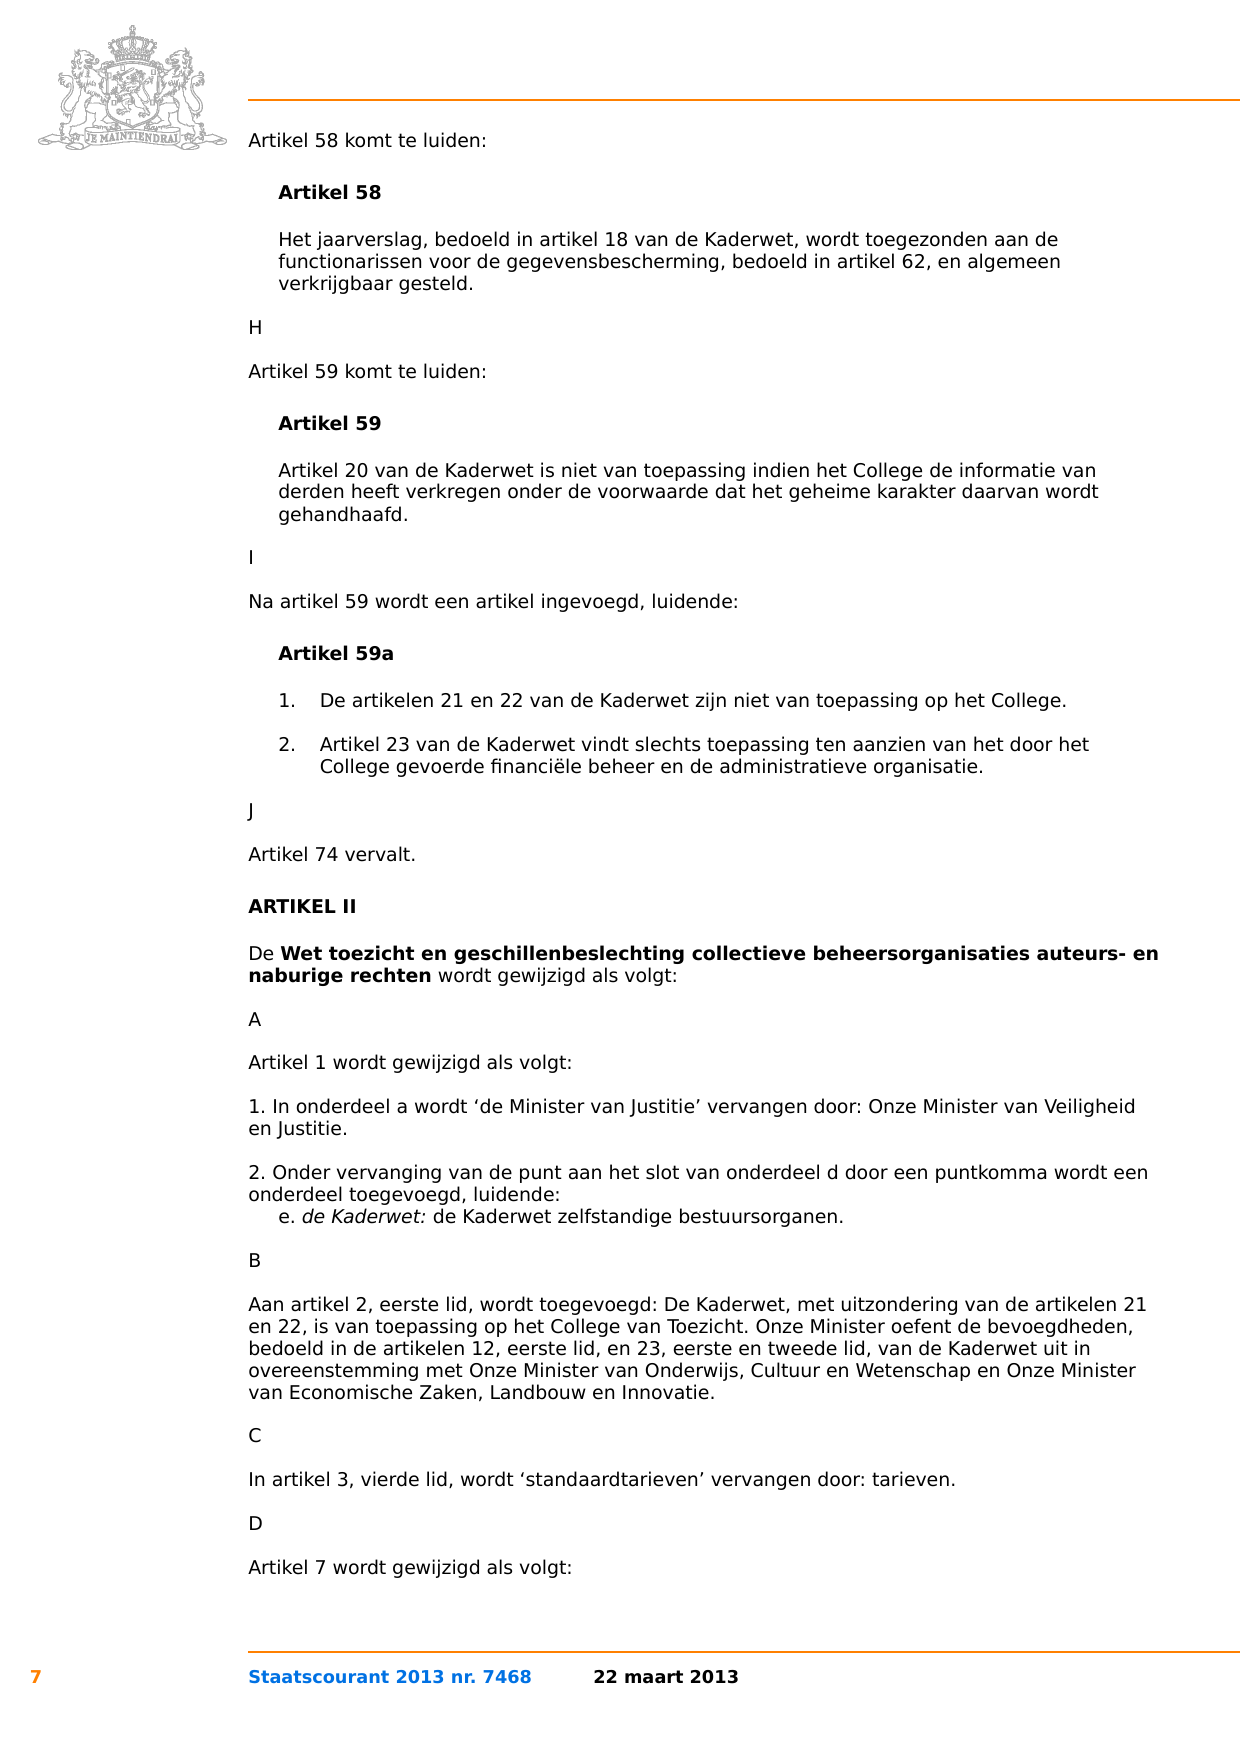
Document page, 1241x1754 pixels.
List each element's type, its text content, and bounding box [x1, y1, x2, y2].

text Aan artikel 2, eerste lid, wordt toegevoegd: De Kaderwet, met uitzondering van de artikelen 21 en 22, is van toepassing op het College van Toezicht. Onze Minister oefent de bevoegdheden, bedoeld in de artikelen 12, eerste lid, en 23, eerste en tweede lid, van de Kaderwet uit in overeenstemming met Onze Minister van Onderwijs, Cultuur en Wetenschap en Onze Minister van Economische Zaken, Landbouw en Innovatie. [248, 1294, 1163, 1403]
text Het jaarverslag, bedoeld in artikel 18 van de Kaderwet, wordt toegezonden aan de functionarissen voor de gegevensbescherming, bedoeld in artikel 62, en algemeen verkrijgbaar gesteld. [278, 229, 1163, 295]
text e. de Kaderwet: de Kaderwet zelfstandige bestuursorganen. [278, 1206, 1163, 1228]
text Artikel 58 komt te luiden: [248, 130, 1163, 152]
text Artikel 74 vervalt. [248, 844, 1163, 866]
text B [248, 1250, 1163, 1272]
text Na artikel 59 wordt een artikel ingevoegd, luidende: [248, 591, 1163, 613]
subtitle Artikel 59 [278, 412, 1163, 434]
text Artikel 1 wordt gewijzigd als volgt: [248, 1052, 1163, 1074]
subtitle Artikel 58 [278, 182, 1163, 204]
subtitle Artikel 59a [278, 643, 1163, 665]
text Artikel 20 van de Kaderwet is niet van toepassing indien het College de informatie van derden heeft verkregen onder de voorwaarde dat het geheime karakter daarvan wordt gehandhaafd. [278, 459, 1163, 525]
text De Wet toezicht en geschillenbeslechting collectieve beheersorganisaties auteurs- en naburige rechten wordt gewijzigd als volgt: [248, 943, 1163, 987]
text C [248, 1425, 1163, 1447]
picture [38, 25, 227, 150]
text J [248, 800, 1163, 822]
text Artikel 7 wordt gewijzigd als volgt: [248, 1557, 1163, 1579]
text 1. De artikelen 21 en 22 van de Kaderwet zijn niet van toepassing op het College. [278, 690, 1163, 712]
text 2. Onder vervanging van de punt aan het slot van onderdeel d door een puntkomma wordt een onderdeel toegevoegd, luidende: [248, 1162, 1163, 1206]
text D [248, 1513, 1163, 1535]
subtitle ARTIKEL II [248, 896, 1163, 918]
text A [248, 1008, 1163, 1030]
text 1. In onderdeel a wordt ‘de Minister van Justitie’ vervangen door: Onze Minister van Veiligheid en Justitie. [248, 1096, 1163, 1140]
text In artikel 3, vierde lid, wordt ‘standaardtarieven’ vervangen door: tarieven. [248, 1469, 1163, 1491]
text Artikel 59 komt te luiden: [248, 361, 1163, 382]
text 2. Artikel 23 van de Kaderwet vindt slechts toepassing ten aanzien van het door het College gevoerde financiële beheer en de administratieve organisatie. [278, 734, 1163, 778]
text I [248, 547, 1163, 569]
text H [248, 317, 1163, 339]
